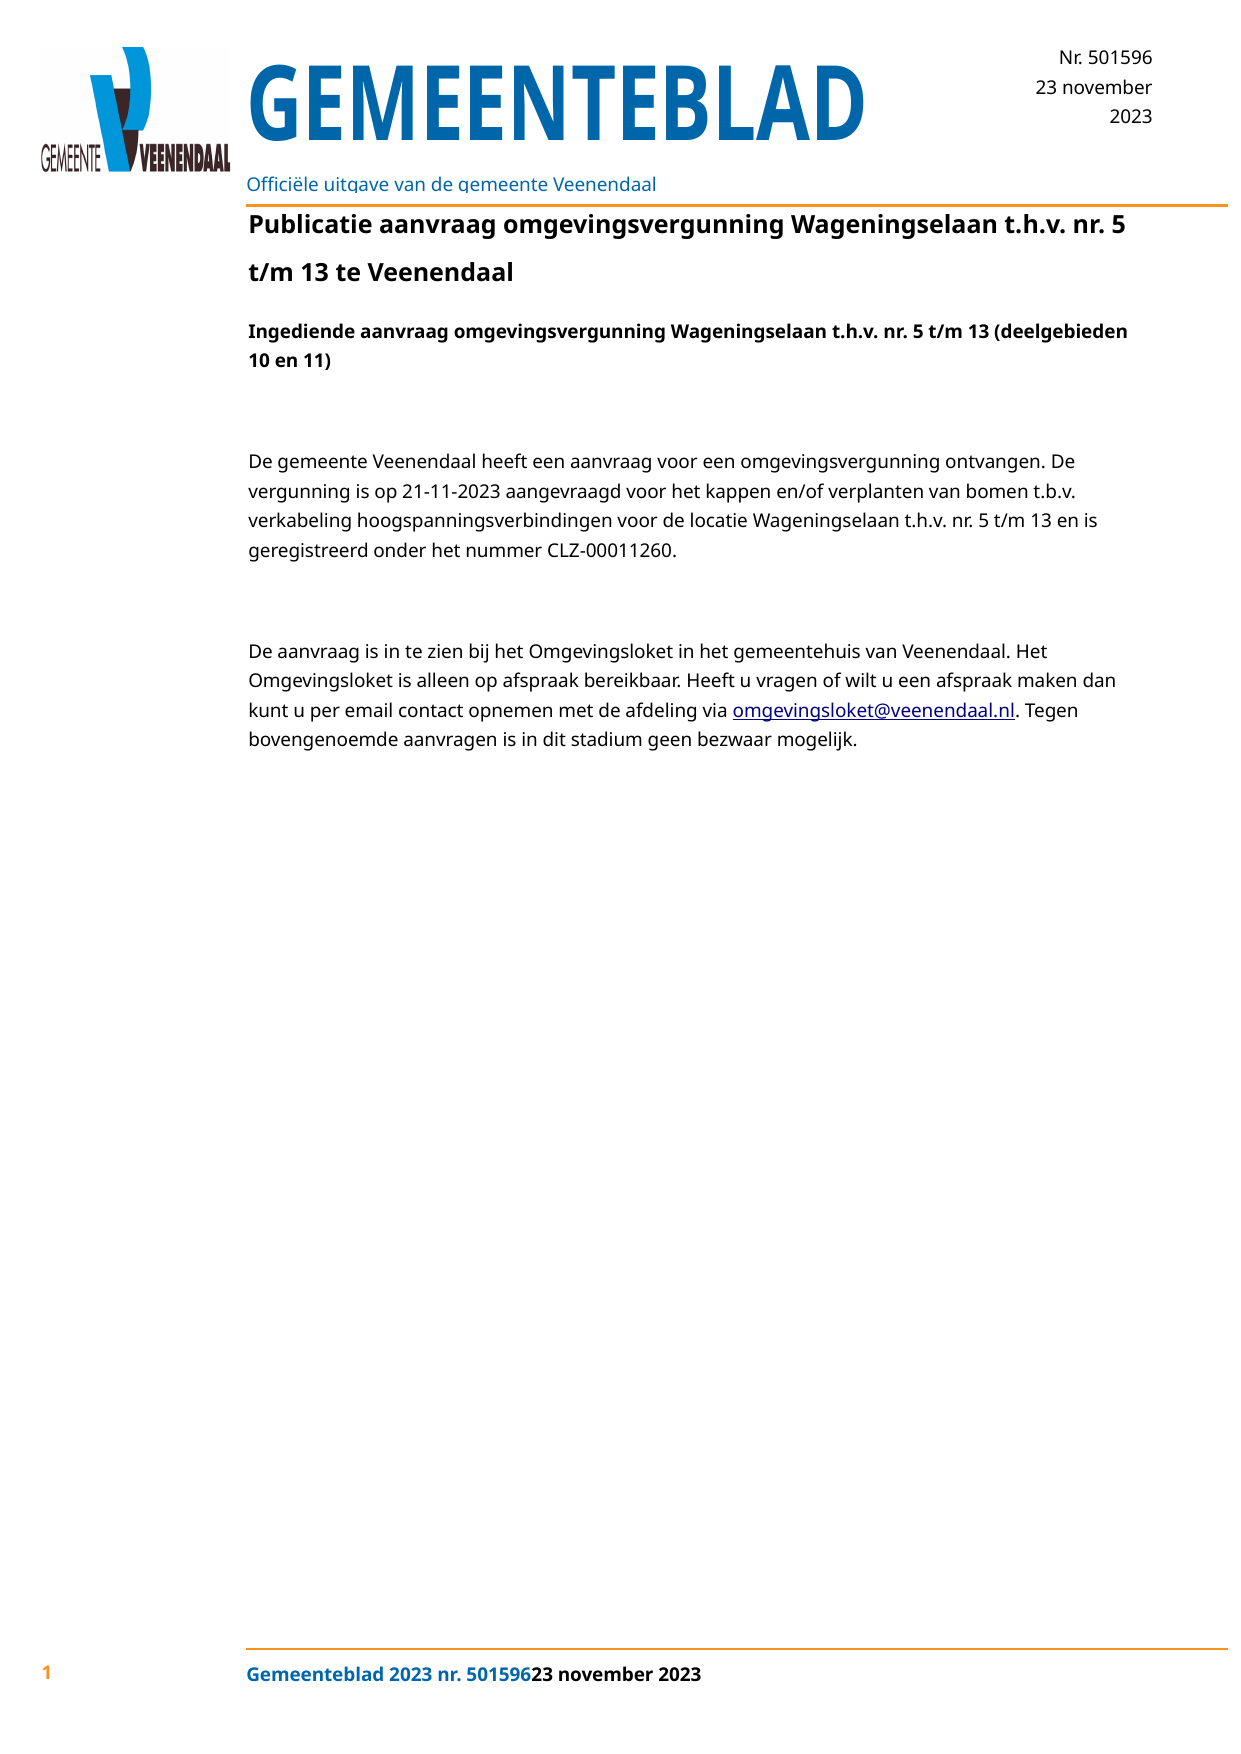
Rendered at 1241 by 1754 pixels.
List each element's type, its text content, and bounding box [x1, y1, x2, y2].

text De aanvraag is in te zien bij het Omgevingsloket in het gemeentehuis van Veenendaal. Het Omgevingsloket is alleen op afspraak bereikbaar. Heeft u vragen of wilt u een afspraak maken dan kunt u per email contact opnemen met de afdeling via omgevingsloket@veenendaal.nl. Tegen bovengenoemde aanvragen is in dit stadium geen bezwaar mogelijk. [248, 638, 1152, 752]
text Ingediende aanvraag omgevingsvergunning Wageningselaan t.h.v. nr. 5 t/m 13 (deelgebieden 10 en 11) [248, 318, 1152, 373]
picture [41, 47, 130, 172]
picture [123, 47, 231, 172]
text De gemeente Veenendaal heeft een aanvraag voor een omgevingsvergunning ontvangen. De vergunning is op 21-11-2023 aangevraagd voor het kappen en/of verplanten van bomen t.b.v. verkabeling hoogspanningsverbindingen voor de locatie Wageningselaan t.h.v. nr. 5 t/m 13 en is geregistreerd onder het nummer CLZ-00011260. [248, 448, 1152, 563]
text Publicatie aanvraag omgevingsvergunning Wageningselaan t.h.v. nr. 5 t/m 13 te Veenendaal [248, 207, 1152, 288]
